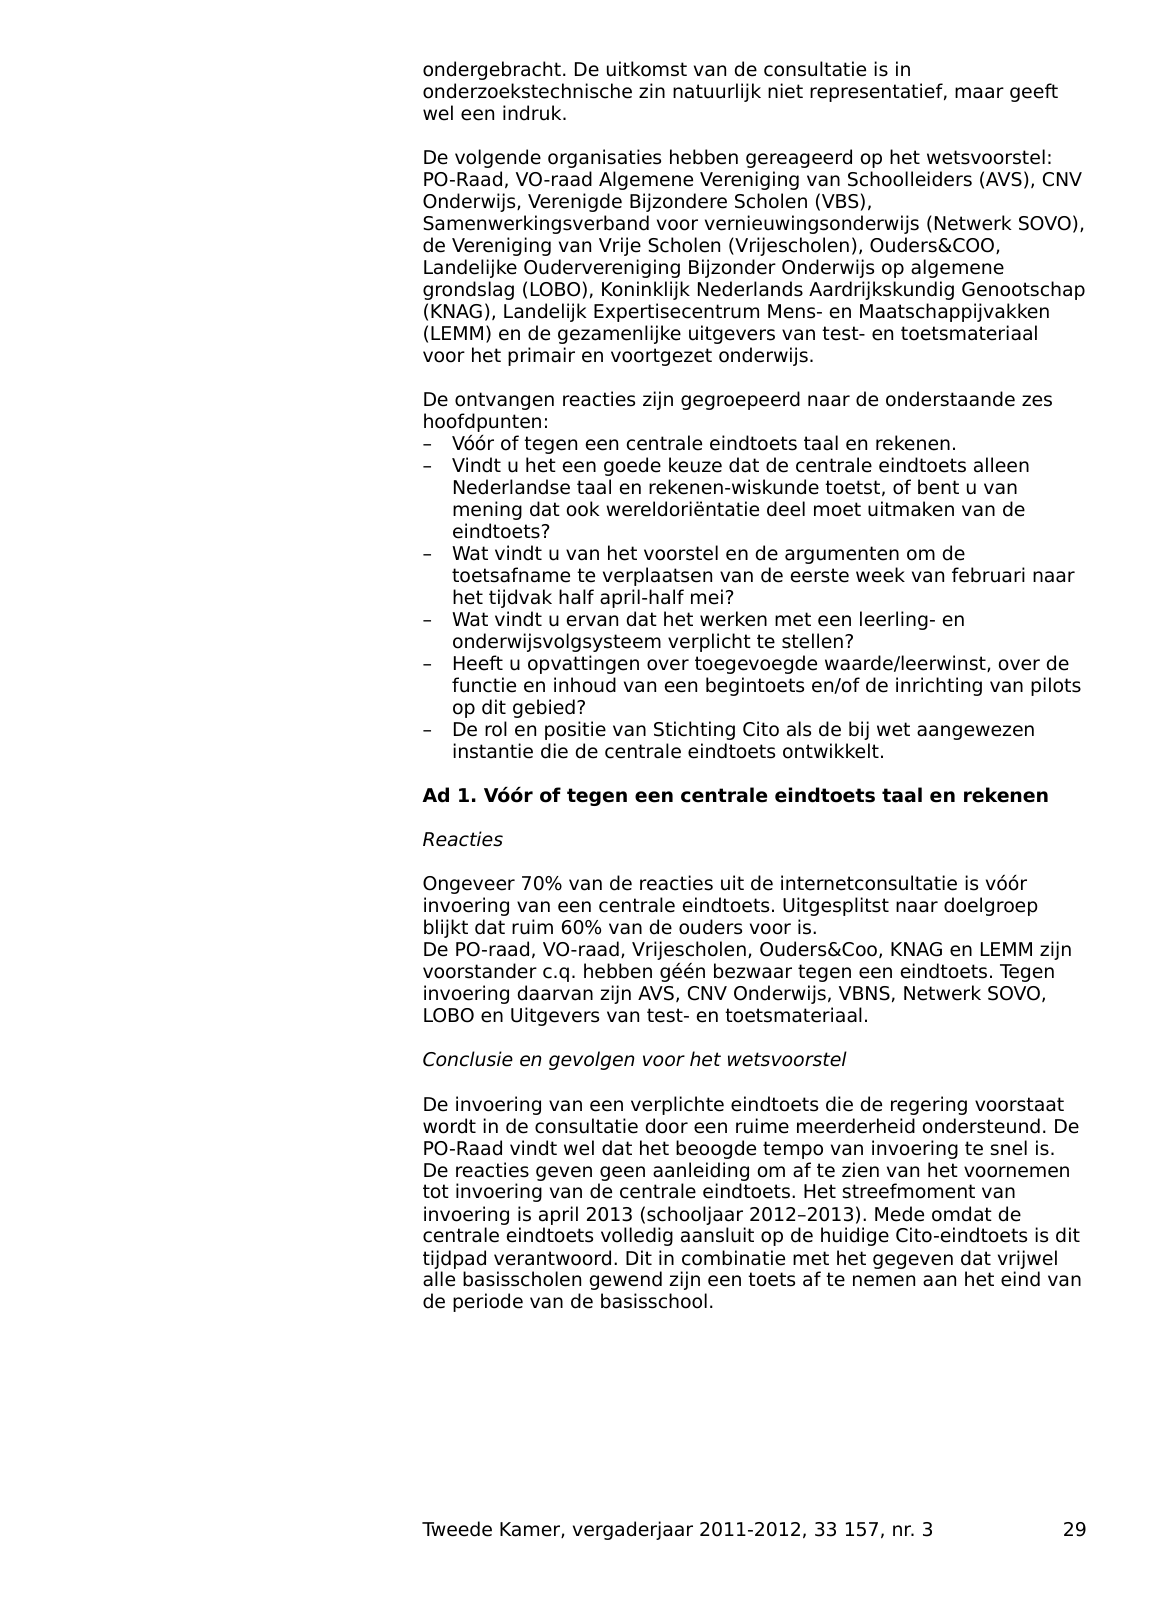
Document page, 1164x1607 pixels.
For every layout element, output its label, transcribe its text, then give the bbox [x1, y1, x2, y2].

text De volgende organisaties hebben gereageerd op het wetsvoorstel: PO-Raad, VO-raad Algemene Vereniging van Schoolleiders (AVS), CNV Onderwijs, Verenigde Bijzondere Scholen (VBS), Samenwerkingsverband voor vernieuwingsonderwijs (Netwerk SOVO), de Vereniging van Vrije Scholen (Vrijescholen), Ouders&COO, Landelijke Oudervereniging Bijzonder Onderwijs op algemene grondslag (LOBO), Koninklijk Nederlands Aardrijkskundig Genootschap (KNAG), Landelijk Expertisecentrum Mens- en Maatschappijvakken (LEMM) en de gezamenlijke uitgevers van test- en toetsmateriaal voor het primair en voortgezet onderwijs. [422, 147, 1087, 367]
text De PO-raad, VO-raad, Vrijescholen, Ouders&Coo, KNAG en LEMM zijn voorstander c.q. hebben géén bezwaar tegen een eindtoets. Tegen invoering daarvan zijn AVS, CNV Onderwijs, VBNS, Netwerk SOVO, LOBO en Uitgevers van test- en toetsmateriaal. [422, 939, 1087, 1027]
subtitle Reacties [422, 829, 1087, 851]
text – De rol en positie van Stichting Cito als de bij wet aangewezen instantie die de centrale eindtoets ontwikkelt. [422, 719, 1087, 763]
text – Wat vindt u van het voorstel en de argumenten om de toetsafname te verplaatsen van de eerste week van februari naar het tijdvak half april-half mei? [422, 543, 1087, 609]
text – Heeft u opvattingen over toegevoegde waarde/leerwinst, over de functie en inhoud van een begintoets en/of de inrichting van pilots op dit gebied? [422, 653, 1087, 719]
text De ontvangen reacties zijn gegroepeerd naar de onderstaande zes hoofdpunten: [422, 389, 1087, 433]
subtitle Ad 1. Vóór of tegen een centrale eindtoets taal en rekenen [422, 785, 1087, 807]
text – Vóór of tegen een centrale eindtoets taal en rekenen. [422, 433, 1087, 455]
text – Wat vindt u ervan dat het werken met een leerling- en onderwijsvolgsysteem verplicht te stellen? [422, 609, 1087, 653]
text – Vindt u het een goede keuze dat de centrale eindtoets alleen Nederlandse taal en rekenen-wiskunde toetst, of bent u van mening dat ook wereldoriëntatie deel moet uitmaken van de eindtoets? [422, 455, 1087, 543]
text ondergebracht. De uitkomst van de consultatie is in onderzoekstechnische zin natuurlijk niet representatief, maar geeft wel een indruk. [422, 59, 1087, 125]
text Ongeveer 70% van de reacties uit de internetconsultatie is vóór invoering van een centrale eindtoets. Uitgesplitst naar doelgroep blijkt dat ruim 60% van de ouders voor is. [422, 873, 1087, 939]
text De invoering van een verplichte eindtoets die de regering voorstaat wordt in de consultatie door een ruime meerderheid ondersteund. De PO-Raad vindt wel dat het beoogde tempo van invoering te snel is. [422, 1093, 1087, 1159]
text De reacties geven geen aanleiding om af te zien van het voornemen tot invoering van de centrale eindtoets. Het streefmoment van invoering is april 2013 (schooljaar 2012–2013). Mede omdat de centrale eindtoets volledig aansluit op de huidige Cito-eindtoets is dit tijdpad verantwoord. Dit in combinatie met het gegeven dat vrijwel alle basisscholen gewend zijn een toets af te nemen aan het eind van de periode van de basisschool. [422, 1159, 1087, 1313]
subtitle Conclusie en gevolgen voor het wetsvoorstel [422, 1049, 1087, 1071]
